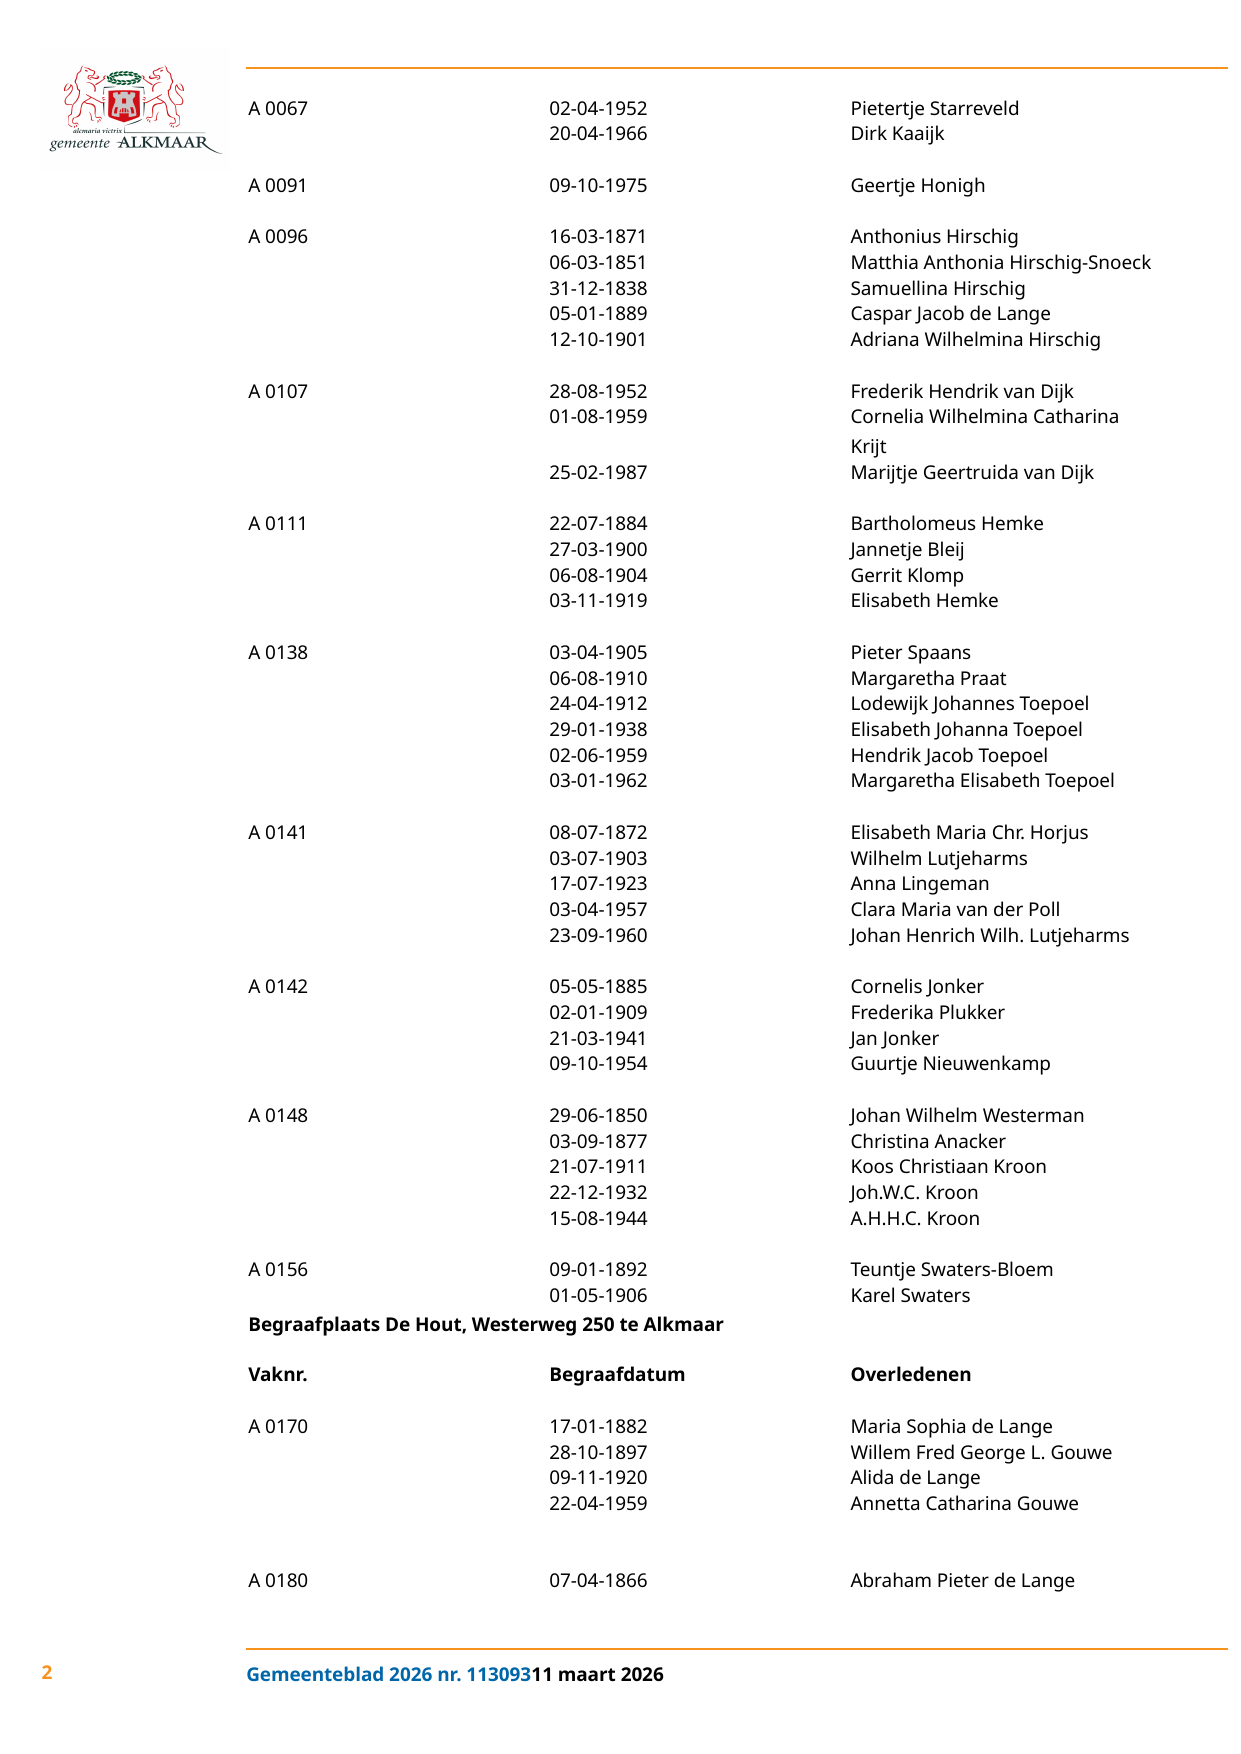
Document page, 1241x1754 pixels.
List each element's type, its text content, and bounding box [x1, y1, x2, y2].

table_cell Bartholomeus Hemke [850, 510, 1152, 536]
table_cell [248, 301, 549, 326]
table_cell 05-05-1885 [549, 974, 850, 999]
table_cell Samuellina Hirschig [850, 275, 1152, 301]
table_cell A 0067 [248, 95, 549, 121]
table_cell [248, 198, 549, 223]
text Begraafplaats De Hout, Westerweg 250 te Alkmaar [248, 1311, 1152, 1337]
table_cell 17-01-1882 [549, 1413, 850, 1439]
table_cell [850, 1516, 1152, 1542]
table_cell 25-02-1987 [549, 459, 850, 484]
table_cell [248, 871, 549, 896]
table_cell [850, 793, 1152, 819]
table_cell Abraham Pieter de Lange [850, 1568, 1152, 1593]
table_cell 03-07-1903 [549, 845, 850, 871]
table_header Overledenen [850, 1362, 1152, 1387]
table_cell [248, 1205, 549, 1231]
table_cell 15-08-1944 [549, 1205, 850, 1231]
table_cell [850, 352, 1152, 378]
table_cell Jan Jonker [850, 1025, 1152, 1051]
table_cell [248, 146, 549, 172]
table_cell [248, 249, 549, 275]
table_cell 01-05-1906 [549, 1282, 850, 1308]
table_cell [248, 845, 549, 871]
table_cell 09-11-1920 [549, 1465, 850, 1490]
table_cell 03-04-1905 [549, 639, 850, 665]
table_cell 06-08-1904 [549, 562, 850, 587]
table_cell A 0141 [248, 819, 549, 845]
table_cell Adriana Wilhelmina Hirschig [850, 326, 1152, 352]
table_cell 06-08-1910 [549, 665, 850, 690]
table_cell [549, 1076, 850, 1102]
table_cell 03-04-1957 [549, 896, 850, 922]
table_cell [248, 793, 549, 819]
table_cell A 0138 [248, 639, 549, 665]
table_cell 21-07-1911 [549, 1154, 850, 1179]
table_cell [549, 1231, 850, 1256]
table_cell [248, 562, 549, 587]
table_cell [850, 1076, 1152, 1102]
table_cell 24-04-1912 [549, 690, 850, 716]
table_cell [248, 999, 549, 1025]
table_cell A 0180 [248, 1568, 549, 1593]
table_cell Margaretha Praat [850, 665, 1152, 690]
table_cell Anna Lingeman [850, 871, 1152, 896]
table_cell Annetta Catharina Gouwe [850, 1490, 1152, 1516]
table_cell [248, 896, 549, 922]
table_cell [248, 588, 549, 613]
table_cell [248, 1076, 549, 1102]
table_cell [248, 121, 549, 146]
table_cell [248, 1490, 549, 1516]
table_cell 27-03-1900 [549, 536, 850, 562]
table_cell 09-10-1954 [549, 1051, 850, 1076]
table_cell [248, 1179, 549, 1205]
table_cell [248, 1465, 549, 1490]
table_cell Matthia Anthonia Hirschig-Snoeck [850, 249, 1152, 275]
table_cell [850, 613, 1152, 639]
table_cell Cornelia Wilhelmina Catharina Krijt [850, 404, 1152, 459]
table_cell [850, 1388, 1152, 1413]
table_cell [248, 1231, 549, 1256]
table_cell [248, 1516, 549, 1542]
table_cell Christina Anacker [850, 1128, 1152, 1153]
table_cell Dirk Kaaijk [850, 121, 1152, 146]
table_cell 03-09-1877 [549, 1128, 850, 1153]
table_cell [549, 198, 850, 223]
table_cell [850, 948, 1152, 973]
table_cell [248, 459, 549, 484]
table_cell 29-06-1850 [549, 1102, 850, 1128]
table_cell 16-03-1871 [549, 224, 850, 249]
table_cell [248, 922, 549, 948]
table_cell [549, 613, 850, 639]
table_cell Jannetje Bleij [850, 536, 1152, 562]
table_cell [248, 613, 549, 639]
table_cell [248, 404, 549, 459]
table_cell 02-06-1959 [549, 742, 850, 768]
table_cell 08-07-1872 [549, 819, 850, 845]
table_cell A 0170 [248, 1413, 549, 1439]
table_cell [248, 768, 549, 793]
table_cell [248, 485, 549, 510]
table_cell [248, 1542, 549, 1567]
table_cell Maria Sophia de Lange [850, 1413, 1152, 1439]
table_cell Hendrik Jacob Toepoel [850, 742, 1152, 768]
table_cell 09-10-1975 [549, 172, 850, 198]
table_cell Geertje Honigh [850, 172, 1152, 198]
table_cell 31-12-1838 [549, 275, 850, 301]
table_cell [549, 1542, 850, 1567]
table_cell [248, 1439, 549, 1464]
table_cell 09-01-1892 [549, 1256, 850, 1282]
table_cell [850, 146, 1152, 172]
table_cell [248, 948, 549, 973]
table_cell [850, 485, 1152, 510]
table_cell [850, 1231, 1152, 1256]
table_cell A 0091 [248, 172, 549, 198]
table_cell [248, 536, 549, 562]
table_cell 01-08-1959 [549, 404, 850, 459]
table_cell 23-09-1960 [549, 922, 850, 948]
table_cell 29-01-1938 [549, 716, 850, 742]
table_cell Koos Christiaan Kroon [850, 1154, 1152, 1179]
table_cell Willem Fred George L. Gouwe [850, 1439, 1152, 1464]
table_cell [248, 1154, 549, 1179]
table_cell [248, 275, 549, 301]
table_cell Marijtje Geertruida van Dijk [850, 459, 1152, 484]
table_cell [549, 146, 850, 172]
table_cell [248, 326, 549, 352]
table_cell 03-01-1962 [549, 768, 850, 793]
table_cell Pieter Spaans [850, 639, 1152, 665]
table_cell Elisabeth Hemke [850, 588, 1152, 613]
table_cell [850, 1542, 1152, 1567]
table_cell Joh.W.C. Kroon [850, 1179, 1152, 1205]
table_cell Frederik Hendrik van Dijk [850, 378, 1152, 403]
table_cell [248, 352, 549, 378]
table_cell 05-01-1889 [549, 301, 850, 326]
table_cell 17-07-1923 [549, 871, 850, 896]
table_cell [549, 948, 850, 973]
table_cell A 0111 [248, 510, 549, 536]
table_cell Anthonius Hirschig [850, 224, 1152, 249]
table_cell [248, 1282, 549, 1308]
table_cell Karel Swaters [850, 1282, 1152, 1308]
table_cell [248, 1128, 549, 1153]
table_cell A 0096 [248, 224, 549, 249]
table_cell [248, 742, 549, 768]
table_cell [850, 198, 1152, 223]
table_cell A 0142 [248, 974, 549, 999]
table_cell [549, 485, 850, 510]
table_cell [549, 793, 850, 819]
table_cell [248, 1051, 549, 1076]
table_cell Lodewijk Johannes Toepoel [850, 690, 1152, 716]
table_cell Gerrit Klomp [850, 562, 1152, 587]
table_cell [248, 1388, 549, 1413]
table_cell 22-07-1884 [549, 510, 850, 536]
table_cell 12-10-1901 [549, 326, 850, 352]
table_cell Teuntje Swaters-Bloem [850, 1256, 1152, 1282]
table_cell Elisabeth Johanna Toepoel [850, 716, 1152, 742]
table_cell [549, 1516, 850, 1542]
table_cell Cornelis Jonker [850, 974, 1152, 999]
table_cell 28-08-1952 [549, 378, 850, 403]
table_cell 21-03-1941 [549, 1025, 850, 1051]
table_cell [248, 690, 549, 716]
picture [41, 47, 231, 172]
table_cell Johan Wilhelm Westerman [850, 1102, 1152, 1128]
table_cell A 0156 [248, 1256, 549, 1282]
table_cell 06-03-1851 [549, 249, 850, 275]
table_header Begraafdatum [549, 1362, 850, 1387]
table_cell 22-12-1932 [549, 1179, 850, 1205]
table_cell Elisabeth Maria Chr. Horjus [850, 819, 1152, 845]
table_cell Clara Maria van der Poll [850, 896, 1152, 922]
table_cell 02-01-1909 [549, 999, 850, 1025]
table_cell Wilhelm Lutjeharms [850, 845, 1152, 871]
table_cell Guurtje Nieuwenkamp [850, 1051, 1152, 1076]
table_cell [549, 352, 850, 378]
table_cell A 0148 [248, 1102, 549, 1128]
table_cell [549, 1388, 850, 1413]
table_cell [248, 716, 549, 742]
table_cell A 0107 [248, 378, 549, 403]
table_cell 02-04-1952 [549, 95, 850, 121]
table_cell Alida de Lange [850, 1465, 1152, 1490]
table_cell A.H.H.C. Kroon [850, 1205, 1152, 1231]
table_cell 28-10-1897 [549, 1439, 850, 1464]
table_cell Caspar Jacob de Lange [850, 301, 1152, 326]
table_cell [248, 1025, 549, 1051]
table_cell 03-11-1919 [549, 588, 850, 613]
table_cell 22-04-1959 [549, 1490, 850, 1516]
table_cell Frederika Plukker [850, 999, 1152, 1025]
table_header Vaknr. [248, 1362, 549, 1387]
table_cell Johan Henrich Wilh. Lutjeharms [850, 922, 1152, 948]
table_cell [248, 665, 549, 690]
table_cell 20-04-1966 [549, 121, 850, 146]
table_cell 07-04-1866 [549, 1568, 850, 1593]
table_cell Margaretha Elisabeth Toepoel [850, 768, 1152, 793]
table_cell Pietertje Starreveld [850, 95, 1152, 121]
